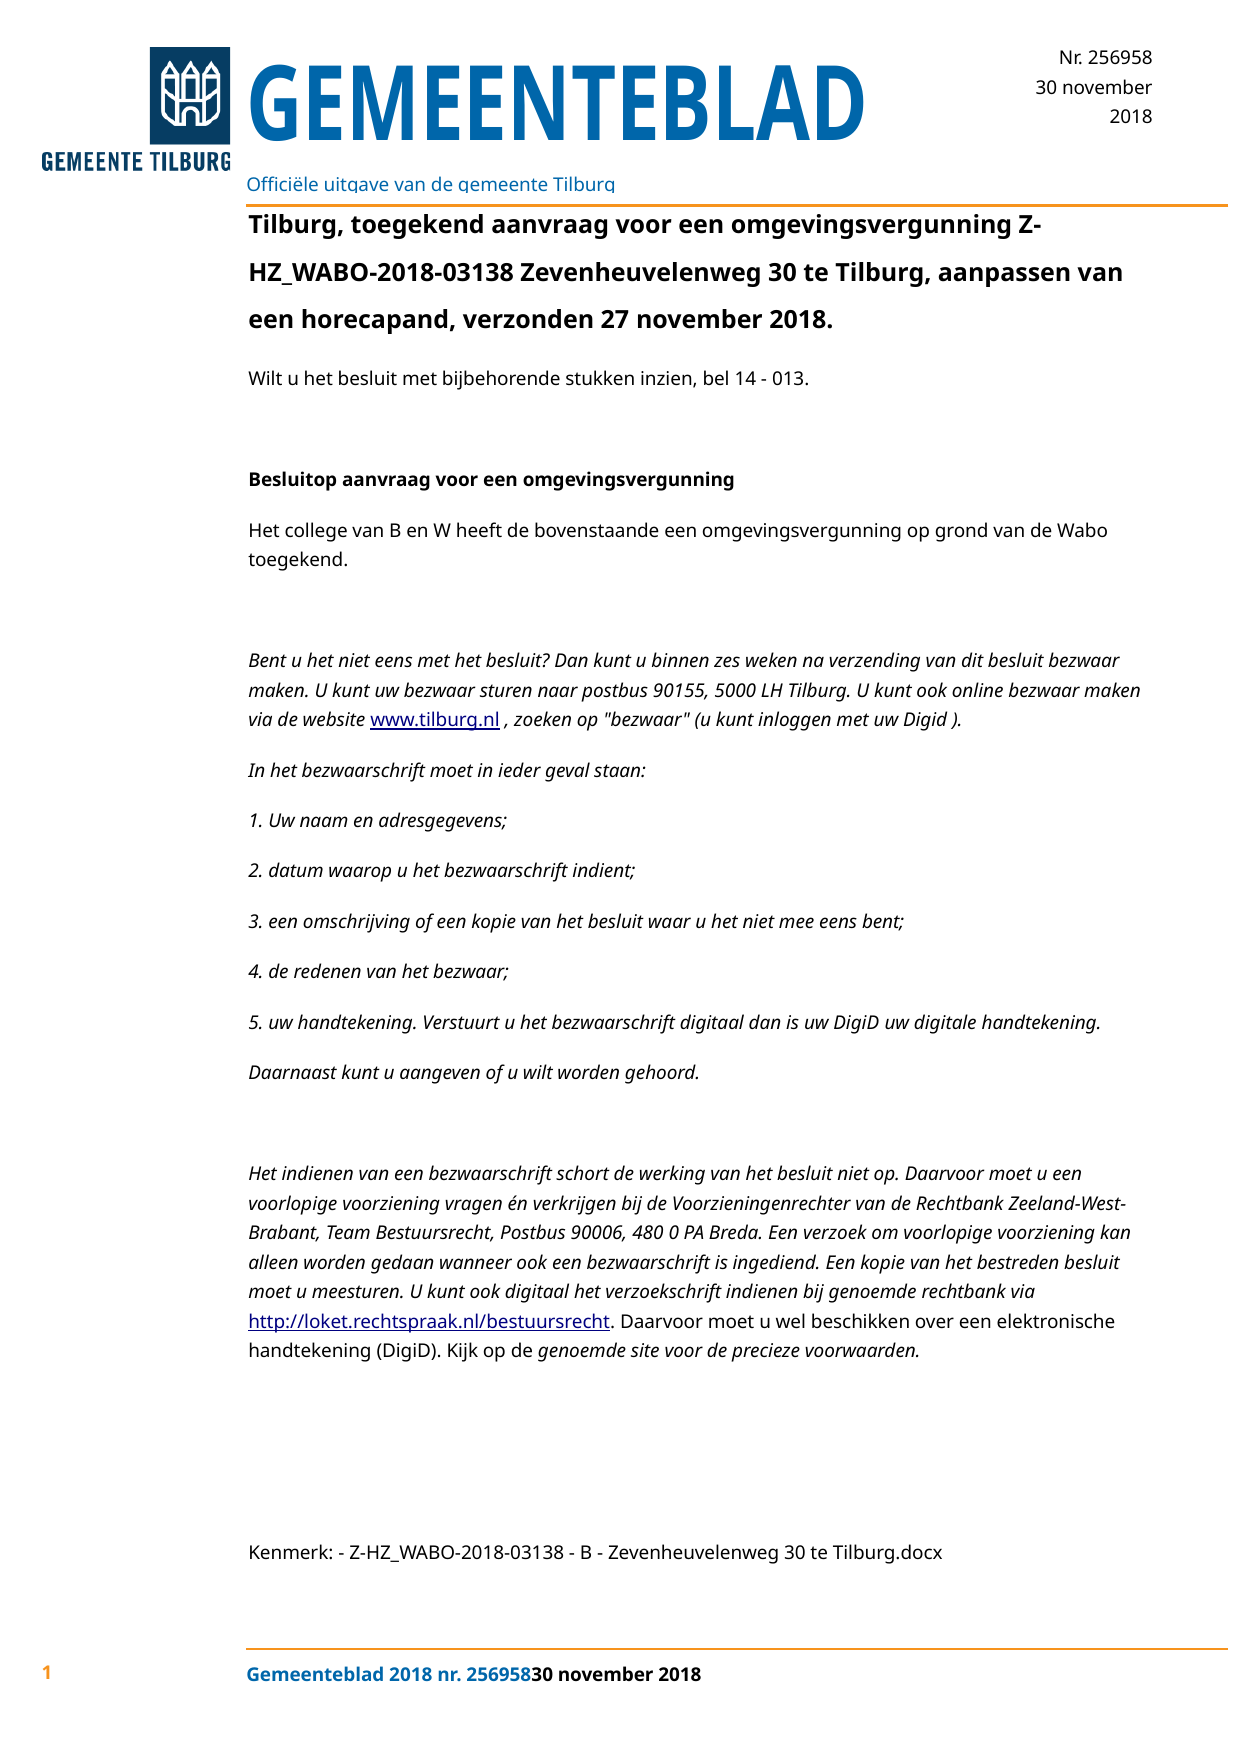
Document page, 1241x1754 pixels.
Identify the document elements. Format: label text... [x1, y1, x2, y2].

text 5. uw handtekening. Verstuurt u het bezwaarschrift digitaal dan is uw DigiD uw digitale handtekening. [248, 1009, 1152, 1034]
text In het bezwaarschrift moet in ieder geval staan: [248, 757, 1152, 782]
text Besluitop aanvraag voor een omgevingsvergunning [248, 466, 1152, 492]
text Kenmerk: - Z-HZ_WABO-2018-03138 - B - Zevenheuvelenweg 30 te Tilburg.docx [248, 1539, 1152, 1565]
text Daarnaast kunt u aangeven of u wilt worden gehoord. [248, 1059, 1152, 1085]
text 3. een omschrijving of een kopie van het besluit waar u het niet mee eens bent; [248, 908, 1152, 934]
text 4. de redenen van het bezwaar; [248, 958, 1152, 984]
text Het college van B en W heeft de bovenstaande een omgevingsvergunning op grond van de Wabo toegekend. [248, 517, 1152, 572]
text Bent u het niet eens met het besluit? Dan kunt u binnen zes weken na verzending van dit besluit bezwaar maken. U kunt uw bezwaar sturen naar postbus 90155, 5000 LH Tilburg. U kunt ook online bezwaar maken via de website www.tilburg.nl , zoeken op "bezwaar" (u kunt inloggen met uw Digid ). [248, 647, 1152, 732]
text Tilburg, toegekend aanvraag voor een omgevingsvergunning Z-HZ_WABO-2018-03138 Zevenheuvelenweg 30 te Tilburg, aanpassen van een horecapand, verzonden 27 november 2018. [248, 207, 1152, 336]
picture [41, 47, 231, 172]
text 1. Uw naam en adresgegevens; [248, 807, 1152, 833]
text Het indienen van een bezwaarschrift schort de werking van het besluit niet op. Daarvoor moet u een voorlopige voorziening vragen én verkrijgen bij de Voorzieningenrechter van de Rechtbank Zeeland-West-Brabant, Team Bestuursrecht, Postbus 90006, 480 0 PA Breda. Een verzoek om voorlopige voorziening kan alleen worden gedaan wanneer ook een bezwaarschrift is ingediend. Een kopie van het bestreden besluit moet u meesturen. U kunt ook digitaal het verzoekschrift indienen bij genoemde rechtbank via http://loket.rechtspraak.nl/bestuursrecht. Daarvoor moet u wel beschikken over een elektronische handtekening (DigiD). Kijk op de genoemde site voor de precieze voorwaarden. [248, 1160, 1152, 1363]
text Wilt u het besluit met bijbehorende stukken inzien, bel 14 - 013. [248, 366, 1152, 391]
text 2. datum waarop u het bezwaarschrift indient; [248, 858, 1152, 883]
